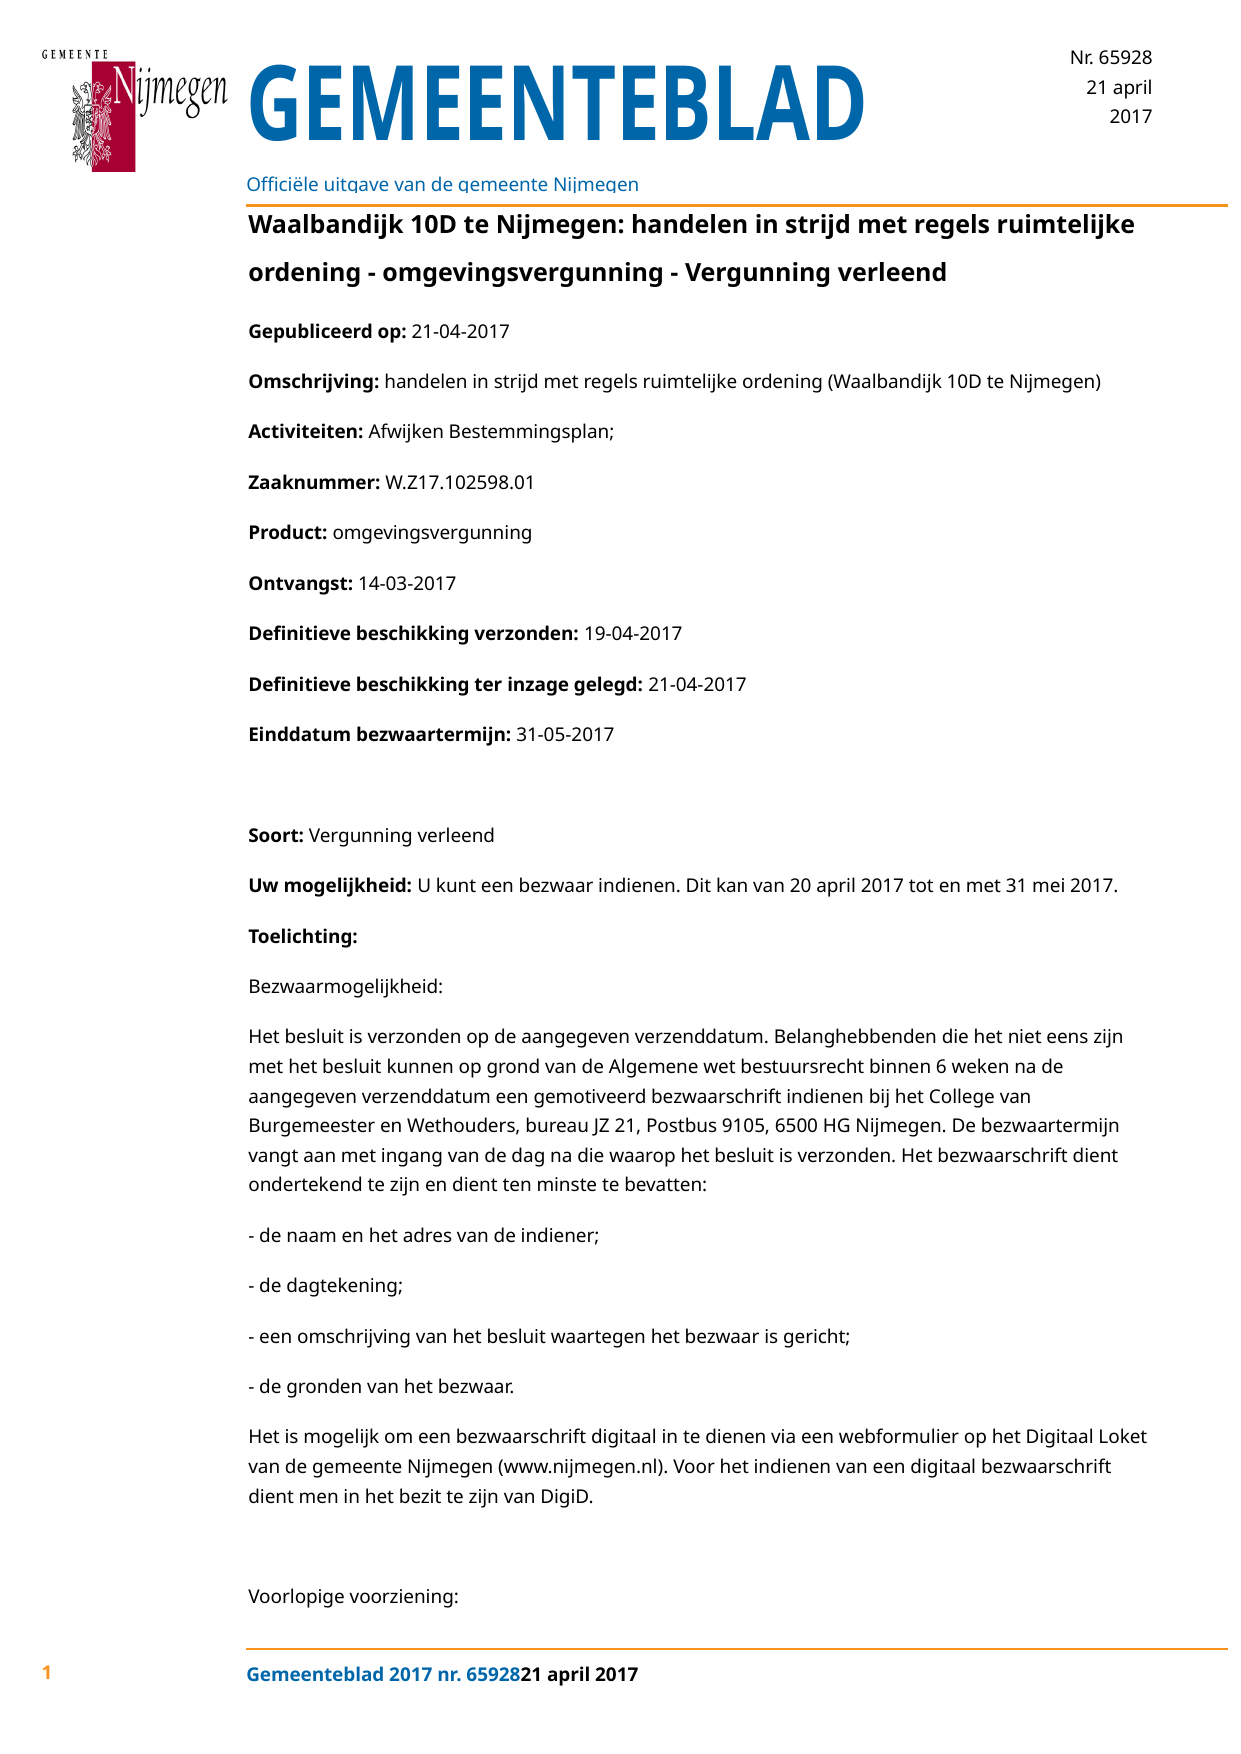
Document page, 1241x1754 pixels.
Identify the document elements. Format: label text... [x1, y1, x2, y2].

text Ontvangst: 14-03-2017 [248, 570, 1152, 596]
text Bezwaarmogelijkheid: [248, 973, 1152, 999]
text Soort: Vergunning verleend [248, 822, 1152, 848]
picture [41, 47, 231, 172]
text Omschrijving: handelen in strijd met regels ruimtelijke ordening (Waalbandijk 10D te Nijmegen) [248, 368, 1152, 394]
text Activiteiten: Afwijken Bestemmingsplan; [248, 419, 1152, 444]
text Product: omgevingsvergunning [248, 519, 1152, 545]
text Voorlopige voorziening: [248, 1584, 1152, 1609]
text Toelichting: [248, 923, 1152, 949]
text Definitieve beschikking verzonden: 19-04-2017 [248, 620, 1152, 646]
text Definitieve beschikking ter inzage gelegd: 21-04-2017 [248, 671, 1152, 697]
text Uw mogelijkheid: U kunt een bezwaar indienen. Dit kan van 20 april 2017 tot en met 31 mei 2017. [248, 872, 1152, 898]
text Einddatum bezwaartermijn: 31-05-2017 [248, 721, 1152, 747]
text - de naam en het adres van de indiener; [248, 1222, 1152, 1248]
text Het is mogelijk om een bezwaarschrift digitaal in te dienen via een webformulier op het Digitaal Loket van de gemeente Nijmegen (www.nijmegen.nl). Voor het indienen van een digitaal bezwaarschrift dient men in het bezit te zijn van DigiD. [248, 1424, 1152, 1509]
text - een omschrijving van het besluit waartegen het bezwaar is gericht; [248, 1323, 1152, 1349]
text - de gronden van het bezwaar. [248, 1373, 1152, 1399]
text Gepubliceerd op: 21-04-2017 [248, 318, 1152, 344]
text Het besluit is verzonden op de aangegeven verzenddatum. Belanghebbenden die het niet eens zijn met het besluit kunnen op grond van de Algemene wet bestuursrecht binnen 6 weken na de aangegeven verzenddatum een gemotiveerd bezwaarschrift indienen bij het College van Burgemeester en Wethouders, bureau JZ 21, Postbus 9105, 6500 HG Nijmegen. De bezwaartermijn vangt aan met ingang van de dag na die waarop het besluit is verzonden. Het bezwaarschrift dient ondertekend te zijn en dient ten minste te bevatten: [248, 1024, 1152, 1197]
text Waalbandijk 10D te Nijmegen: handelen in strijd met regels ruimtelijke ordening - omgevingsvergunning - Vergunning verleend [248, 207, 1152, 288]
text - de dagtekening; [248, 1272, 1152, 1298]
text Zaaknummer: W.Z17.102598.01 [248, 469, 1152, 495]
